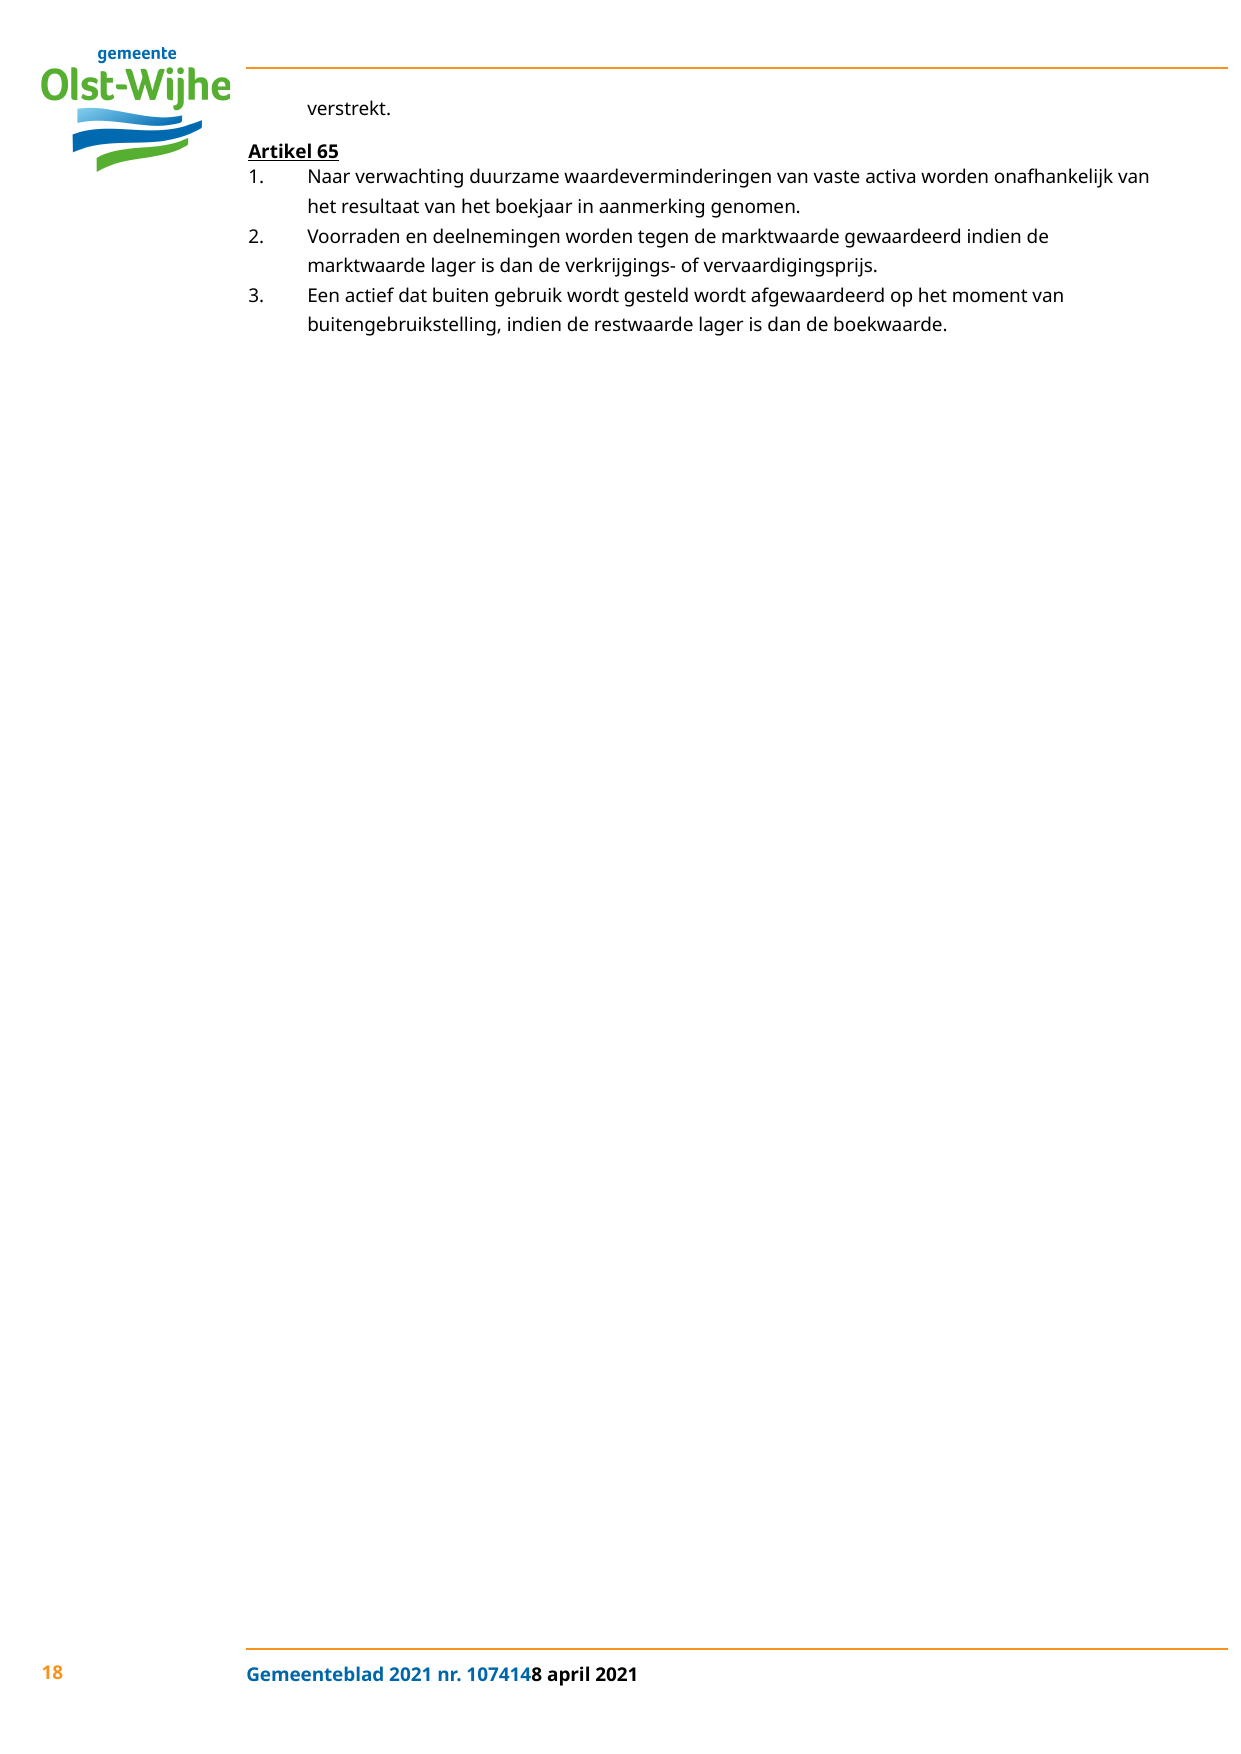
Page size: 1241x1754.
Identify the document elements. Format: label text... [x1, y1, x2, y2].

list Naar verwachting duurzame waardeverminderingen van vaste activa worden onafhankelijk van het resultaat van het boekjaar in aanmerking genomen. [248, 164, 1152, 219]
list verstrekt. [248, 95, 1152, 121]
text Artikel 65 [248, 138, 1152, 164]
picture [41, 47, 231, 172]
list Voorraden en deelnemingen worden tegen de marktwaarde gewaardeerd indien de marktwaarde lager is dan de verkrijgings- of vervaardigingsprijs. [248, 223, 1152, 278]
list Een actief dat buiten gebruik wordt gesteld wordt afgewaardeerd op het moment van buitengebruikstelling, indien de restwaarde lager is dan de boekwaarde. [248, 282, 1152, 337]
